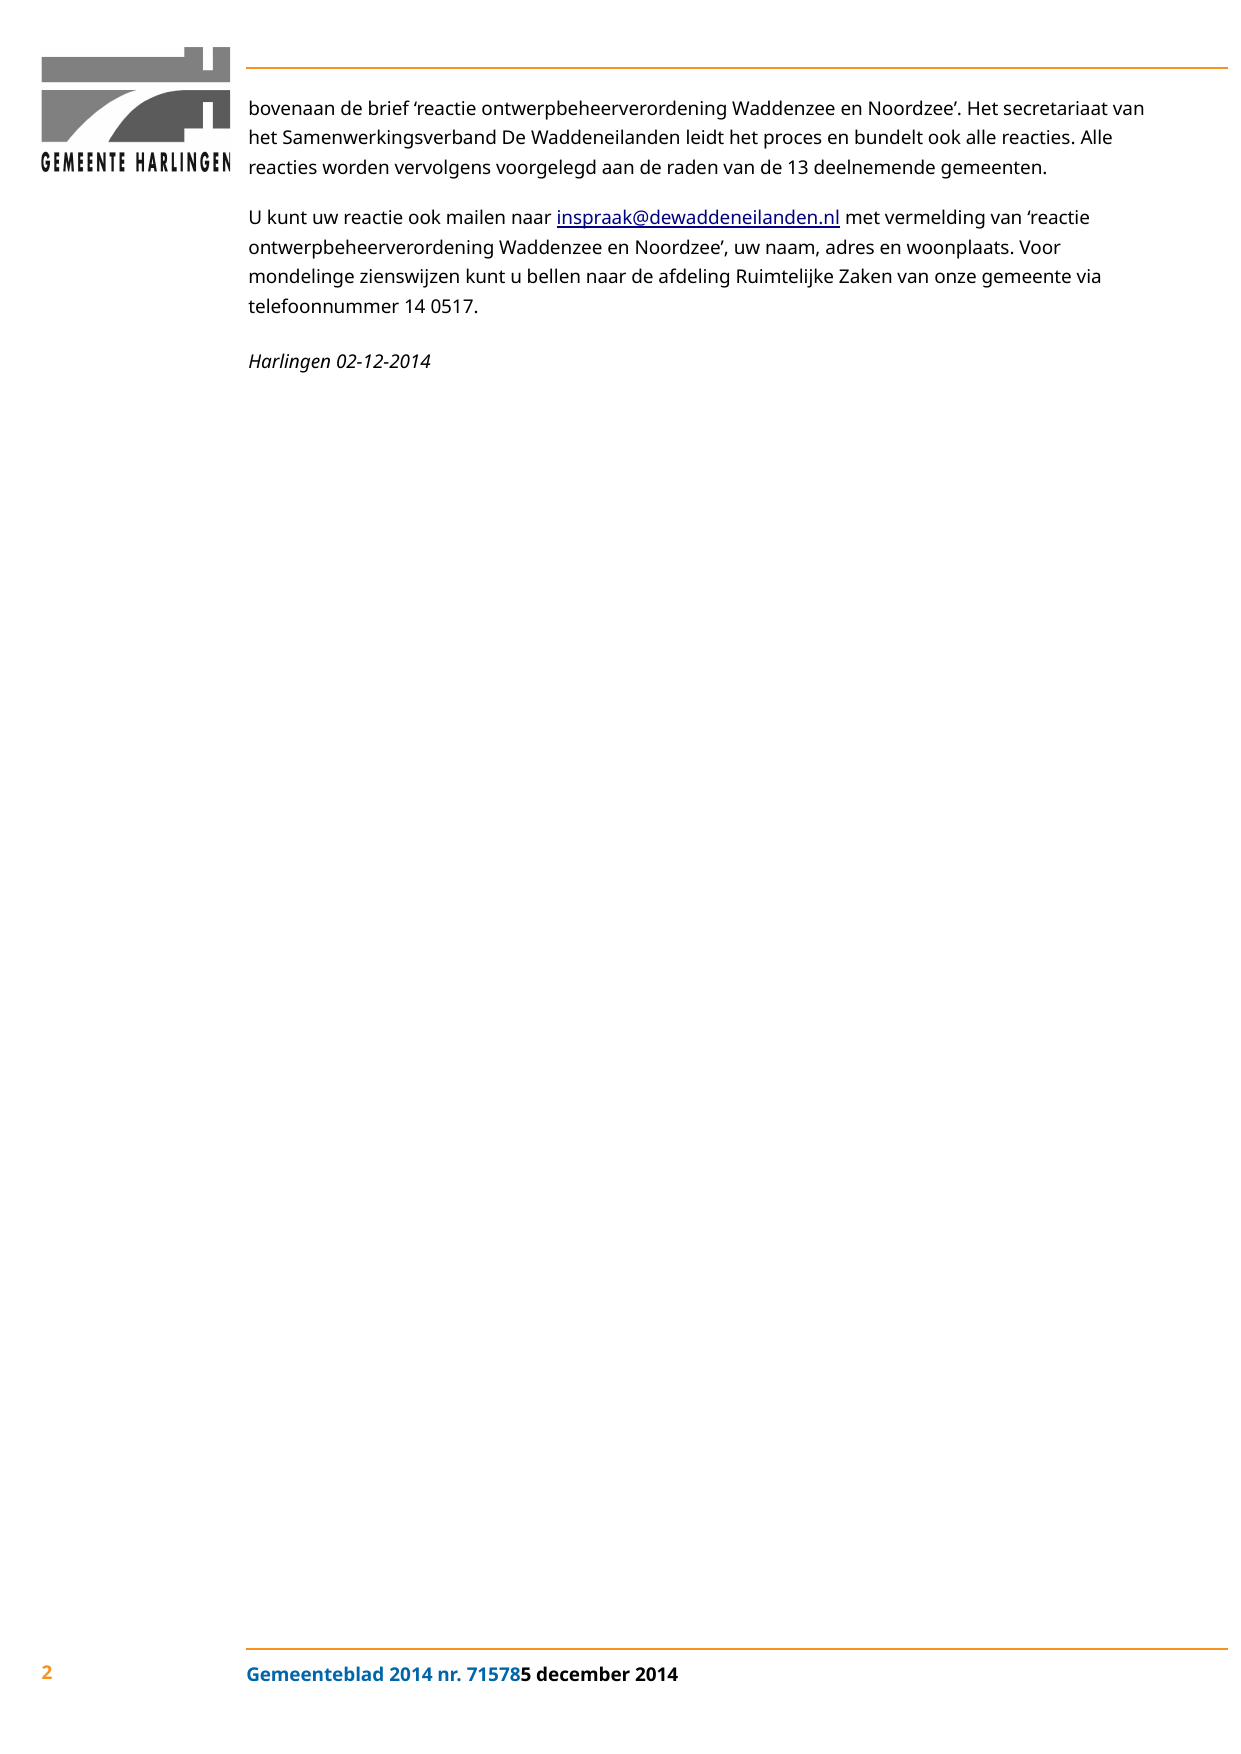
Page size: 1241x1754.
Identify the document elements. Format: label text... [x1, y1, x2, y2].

picture [41, 47, 231, 172]
text Harlingen 02-12-2014 [248, 348, 1152, 374]
text bovenaan de brief ‘reactie ontwerpbeheerverordening Waddenzee en Noordzee’. Het secretariaat van het Samenwerkingsverband De Waddeneilanden leidt het proces en bundelt ook alle reacties. Alle reacties worden vervolgens voorgelegd aan de raden van de 13 deelnemende gemeenten. [248, 95, 1152, 180]
text U kunt uw reactie ook mailen naar inspraak@dewaddeneilanden.nl met vermelding van ‘reactie ontwerpbeheerverordening Waddenzee en Noordzee’, uw naam, adres en woonplaats. Voor mondelinge zienswijzen kunt u bellen naar de afdeling Ruimtelijke Zaken van onze gemeente via telefoonnummer 14 0517. [248, 204, 1152, 319]
